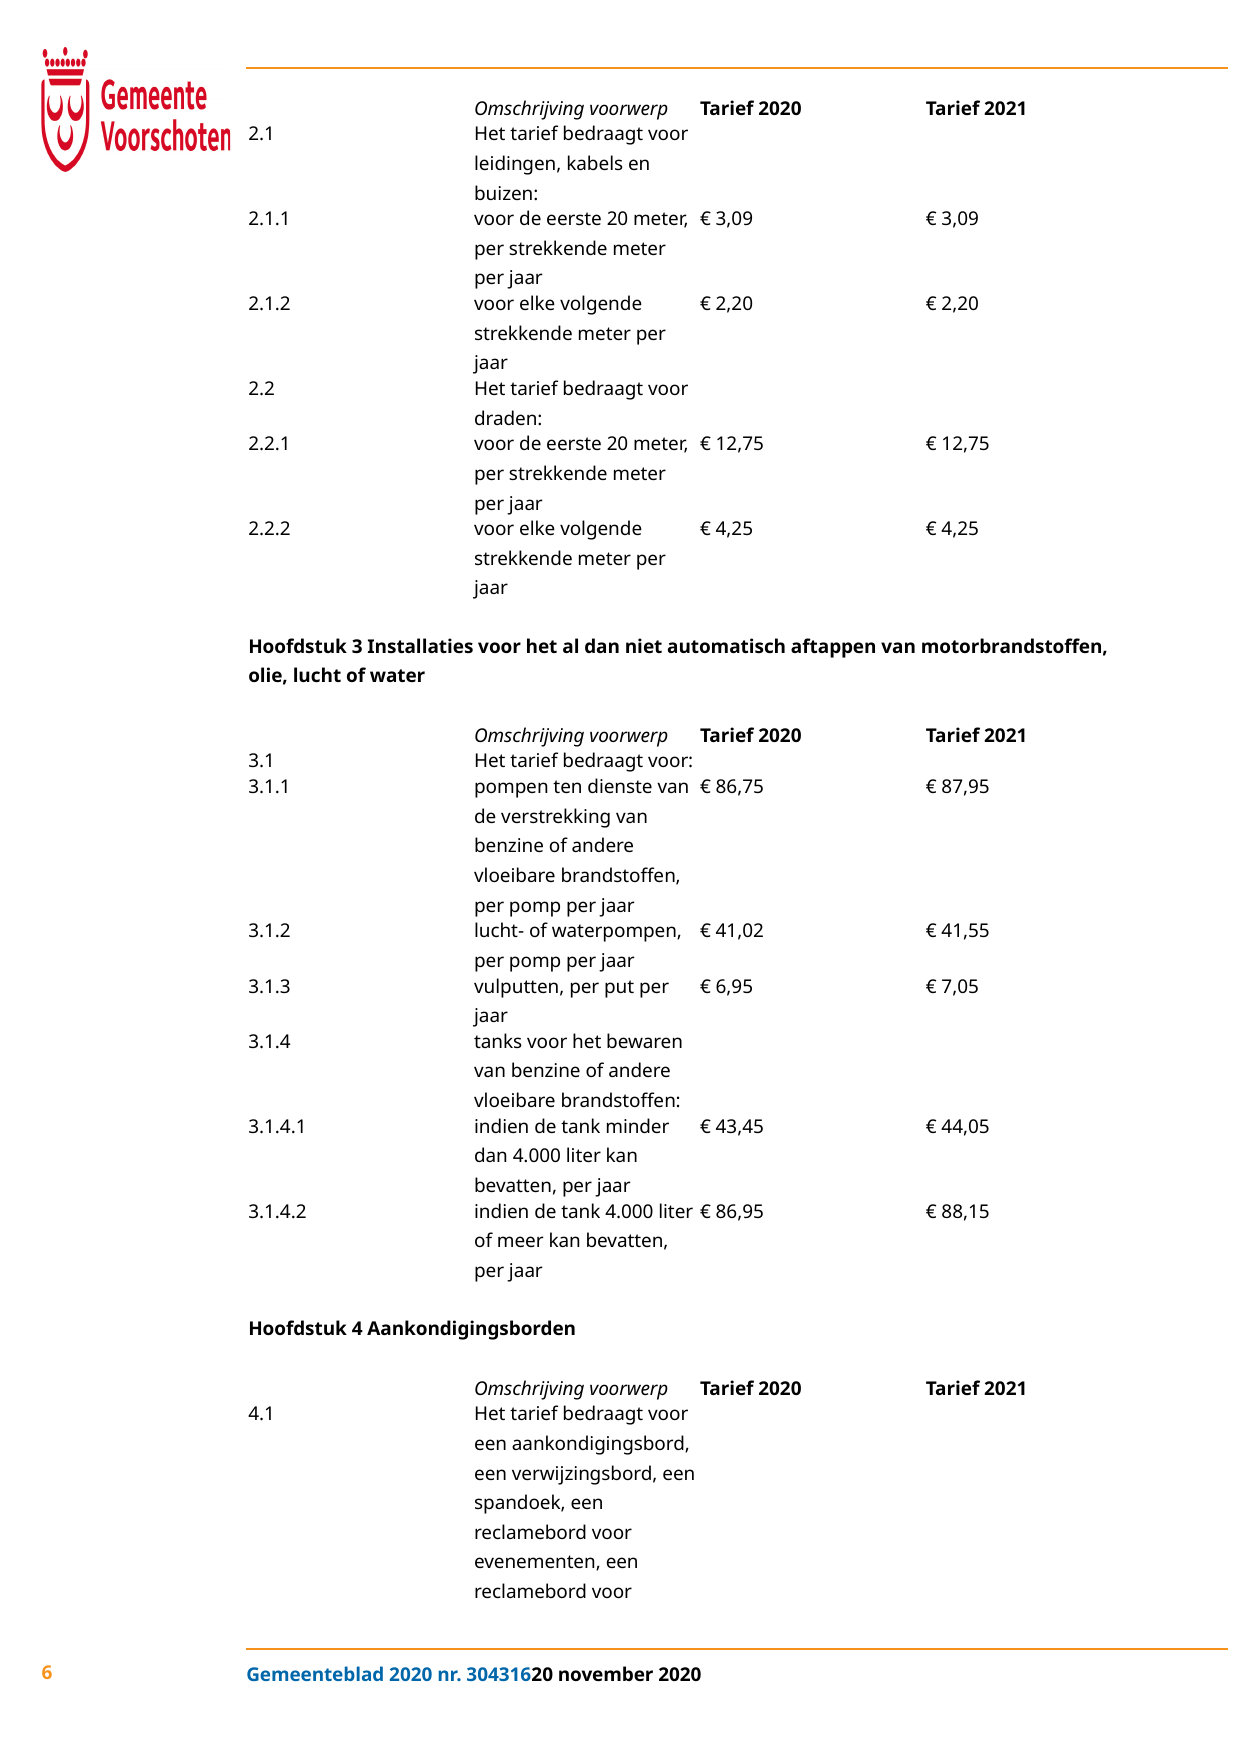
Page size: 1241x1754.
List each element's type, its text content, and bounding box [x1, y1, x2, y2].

table_cell voor elke volgende strekkende meter per jaar [474, 290, 700, 375]
table_cell [700, 121, 926, 205]
table_cell [926, 1401, 1152, 1604]
table_cell € 2,20 [700, 290, 926, 375]
table_cell 3.1.4 [248, 1028, 474, 1113]
table_cell 2.2 [248, 375, 474, 431]
table_cell 3.1.4.1 [248, 1113, 474, 1198]
table_cell Het tarief bedraagt voor draden: [474, 375, 700, 431]
table_cell 2.1.2 [248, 290, 474, 375]
table_header [248, 95, 474, 121]
table_cell € 7,05 [926, 973, 1152, 1028]
table_cell indien de tank minder dan 4.000 liter kan bevatten, per jaar [474, 1113, 700, 1198]
table_cell 3.1.4.2 [248, 1198, 474, 1283]
table_header Omschrijving voorwerp [474, 95, 700, 121]
text Hoofdstuk 4 Aankondigingsborden [248, 1316, 1152, 1341]
text Hoofdstuk 3 Installaties voor het al dan niet automatisch aftappen van motorbrandstoffen, olie, lucht of water [248, 633, 1152, 688]
table_cell € 4,25 [700, 515, 926, 600]
table_cell € 86,75 [700, 774, 926, 917]
table_cell voor de eerste 20 meter, per strekkende meter per jaar [474, 205, 700, 290]
table_cell [700, 375, 926, 431]
table_header Tarief 2021 [926, 1375, 1152, 1401]
table_cell lucht- of waterpompen, per pomp per jaar [474, 918, 700, 973]
table_cell [700, 1401, 926, 1604]
table_cell Het tarief bedraagt voor een aankondigingsbord, een verwijzingsbord, een spandoek, een reclamebord voor evenementen, een reclamebord voor [474, 1401, 700, 1604]
table_cell [926, 1028, 1152, 1113]
table_header [248, 722, 474, 748]
table_cell € 87,95 [926, 774, 1152, 917]
table_header [248, 1375, 474, 1401]
table_cell € 41,55 [926, 918, 1152, 973]
table_header Tarief 2020 [700, 1375, 926, 1401]
table_cell 3.1.1 [248, 774, 474, 917]
table_cell voor de eerste 20 meter, per strekkende meter per jaar [474, 431, 700, 515]
table_cell € 12,75 [700, 431, 926, 515]
table_cell [926, 748, 1152, 773]
table_header Omschrijving voorwerp [474, 722, 700, 748]
table_cell € 12,75 [926, 431, 1152, 515]
table_header Tarief 2020 [700, 95, 926, 121]
table_cell pompen ten dienste van de verstrekking van benzine of andere vloeibare brandstoffen, per pomp per jaar [474, 774, 700, 917]
table_cell 3.1 [248, 748, 474, 773]
table_cell indien de tank 4.000 liter of meer kan bevatten, per jaar [474, 1198, 700, 1283]
table_cell € 44,05 [926, 1113, 1152, 1198]
table_cell 2.1.1 [248, 205, 474, 290]
table_cell € 43,45 [700, 1113, 926, 1198]
picture [41, 47, 231, 172]
table_cell € 86,95 [700, 1198, 926, 1283]
table_cell 3.1.2 [248, 918, 474, 973]
table_cell Het tarief bedraagt voor: [474, 748, 700, 773]
table_cell [700, 748, 926, 773]
table_header Tarief 2020 [700, 722, 926, 748]
table_cell 3.1.3 [248, 973, 474, 1028]
table_cell € 3,09 [700, 205, 926, 290]
table_cell € 4,25 [926, 515, 1152, 600]
table_header Omschrijving voorwerp [474, 1375, 700, 1401]
table_cell 2.2.1 [248, 431, 474, 515]
table_cell tanks voor het bewaren van benzine of andere vloeibare brandstoffen: [474, 1028, 700, 1113]
table_header Tarief 2021 [926, 722, 1152, 748]
table_cell [700, 1028, 926, 1113]
table_header Tarief 2021 [926, 95, 1152, 121]
table_cell [926, 121, 1152, 205]
table_cell € 88,15 [926, 1198, 1152, 1283]
table_cell € 6,95 [700, 973, 926, 1028]
table_cell voor elke volgende strekkende meter per jaar [474, 515, 700, 600]
table_cell € 3,09 [926, 205, 1152, 290]
table_cell € 2,20 [926, 290, 1152, 375]
table_cell € 41,02 [700, 918, 926, 973]
table_cell 2.1 [248, 121, 474, 205]
table_cell [926, 375, 1152, 431]
table_cell Het tarief bedraagt voor leidingen, kabels en buizen: [474, 121, 700, 205]
table_cell vulputten, per put per jaar [474, 973, 700, 1028]
table_cell 4.1 [248, 1401, 474, 1604]
table_cell 2.2.2 [248, 515, 474, 600]
